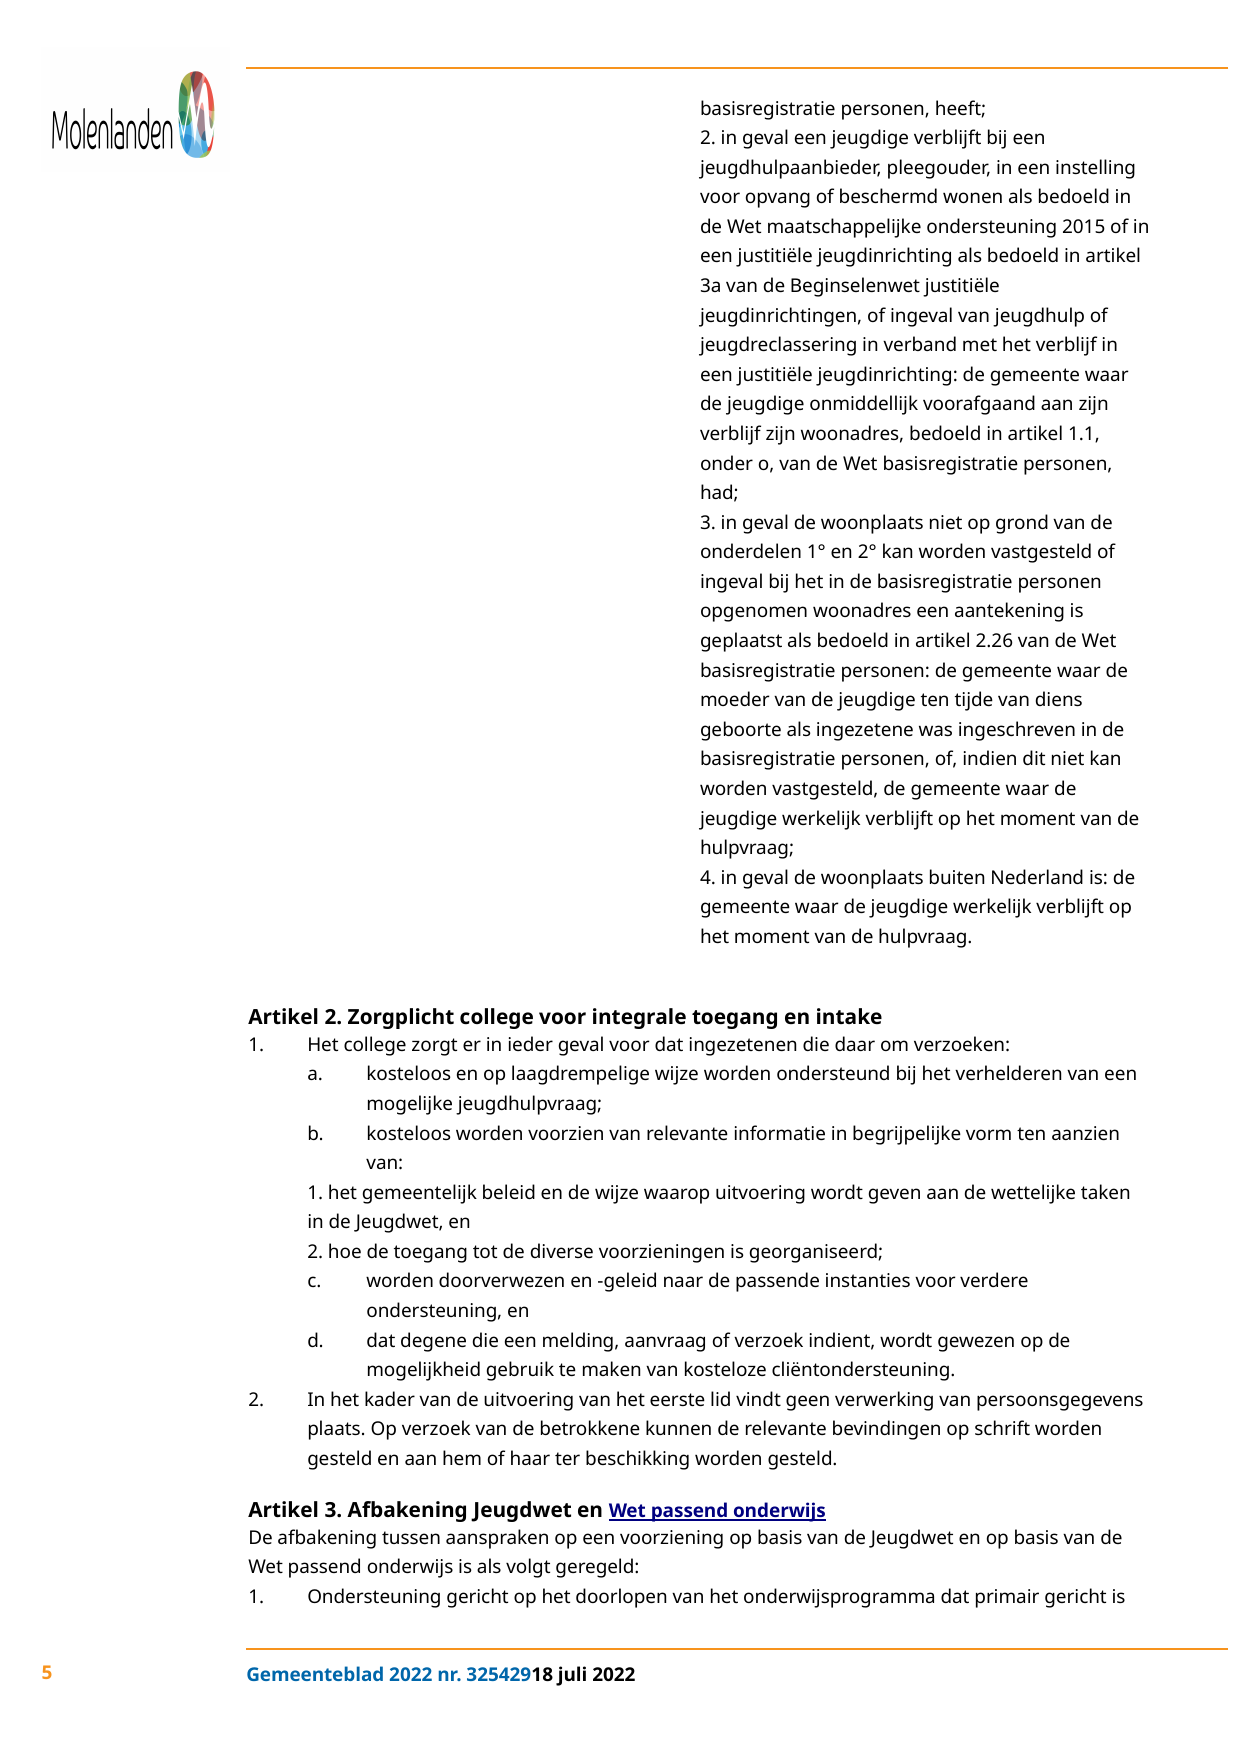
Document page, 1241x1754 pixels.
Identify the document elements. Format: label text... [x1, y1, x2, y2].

list In het kader van de uitvoering van het eerste lid vindt geen verwerking van persoonsgegevens plaats. Op verzoek van de betrokkene kunnen de relevante bevindingen op schrift worden gesteld en aan hem of haar ter beschikking worden gesteld. [248, 1386, 1152, 1471]
list Ondersteuning gericht op het doorlopen van het onderwijsprogramma dat primair gericht is [248, 1583, 1152, 1609]
table_cell [248, 95, 700, 949]
list Het college zorgt er in ieder geval voor dat ingezetenen die daar om verzoeken: [248, 1031, 1152, 1057]
list kosteloos en op laagdrempelige wijze worden ondersteund bij het verhelderen van een mogelijke jeugdhulpvraag; [307, 1061, 1152, 1116]
picture [41, 47, 231, 172]
text Artikel 3. Afbakening Jeugdwet en Wet passend onderwijs [248, 1496, 1152, 1524]
list worden doorverwezen en -geleid naar de passende instanties voor verdere ondersteuning, en [307, 1268, 1152, 1323]
list dat degene die een melding, aanvraag of verzoek indient, wordt gewezen op de mogelijkheid gebruik te maken van kosteloze cliëntondersteuning. [307, 1327, 1152, 1382]
list 2. hoe de toegang tot de diverse voorzieningen is georganiseerd; [248, 1238, 1152, 1264]
text De afbakening tussen aanspraken op een voorziening op basis van de Jeugdwet en op basis van de Wet passend onderwijs is als volgt geregeld: [248, 1524, 1152, 1579]
list kosteloos worden voorzien van relevante informatie in begrijpelijke vorm ten aanzien van: [307, 1120, 1152, 1175]
list 1. het gemeentelijk beleid en de wijze waarop uitvoering wordt geven aan de wettelijke taken in de Jeugdwet, en [248, 1179, 1152, 1234]
table_cell basisregistratie personen, heeft; 2. in geval een jeugdige verblijft bij een jeugdhulpaanbieder, pleegouder, in een instelling voor opvang of beschermd wonen als bedoeld in de Wet maatschappelijke ondersteuning 2015 of in een justitiële jeugdinrichting als bedoeld in artikel 3a van de Beginselenwet justitiële jeugdinrichtingen, of ingeval van jeugdhulp of jeugdreclassering in verband met het verblijf in een justitiële jeugdinrichting: de gemeente waar de jeugdige onmiddellijk voorafgaand aan zijn verblijf zijn woonadres, bedoeld in artikel 1.1, onder o, van de Wet basisregistratie personen, had; 3. in geval de woonplaats niet op grond van de onderdelen 1° en 2° kan worden vastgesteld of ingeval bij het in de basisregistratie personen opgenomen woonadres een aantekening is geplaatst als bedoeld in artikel 2.26 van de Wet basisregistratie personen: de gemeente waar de moeder van de jeugdige ten tijde van diens geboorte als ingezetene was ingeschreven in de basisregistratie personen, of, indien dit niet kan worden vastgesteld, de gemeente waar de jeugdige werkelijk verblijft op het moment van de hulpvraag; 4. in geval de woonplaats buiten Nederland is: de gemeente waar de jeugdige werkelijk verblijft op het moment van de hulpvraag. [700, 95, 1152, 949]
text Artikel 2. Zorgplicht college voor integrale toegang en intake [248, 1002, 1152, 1031]
